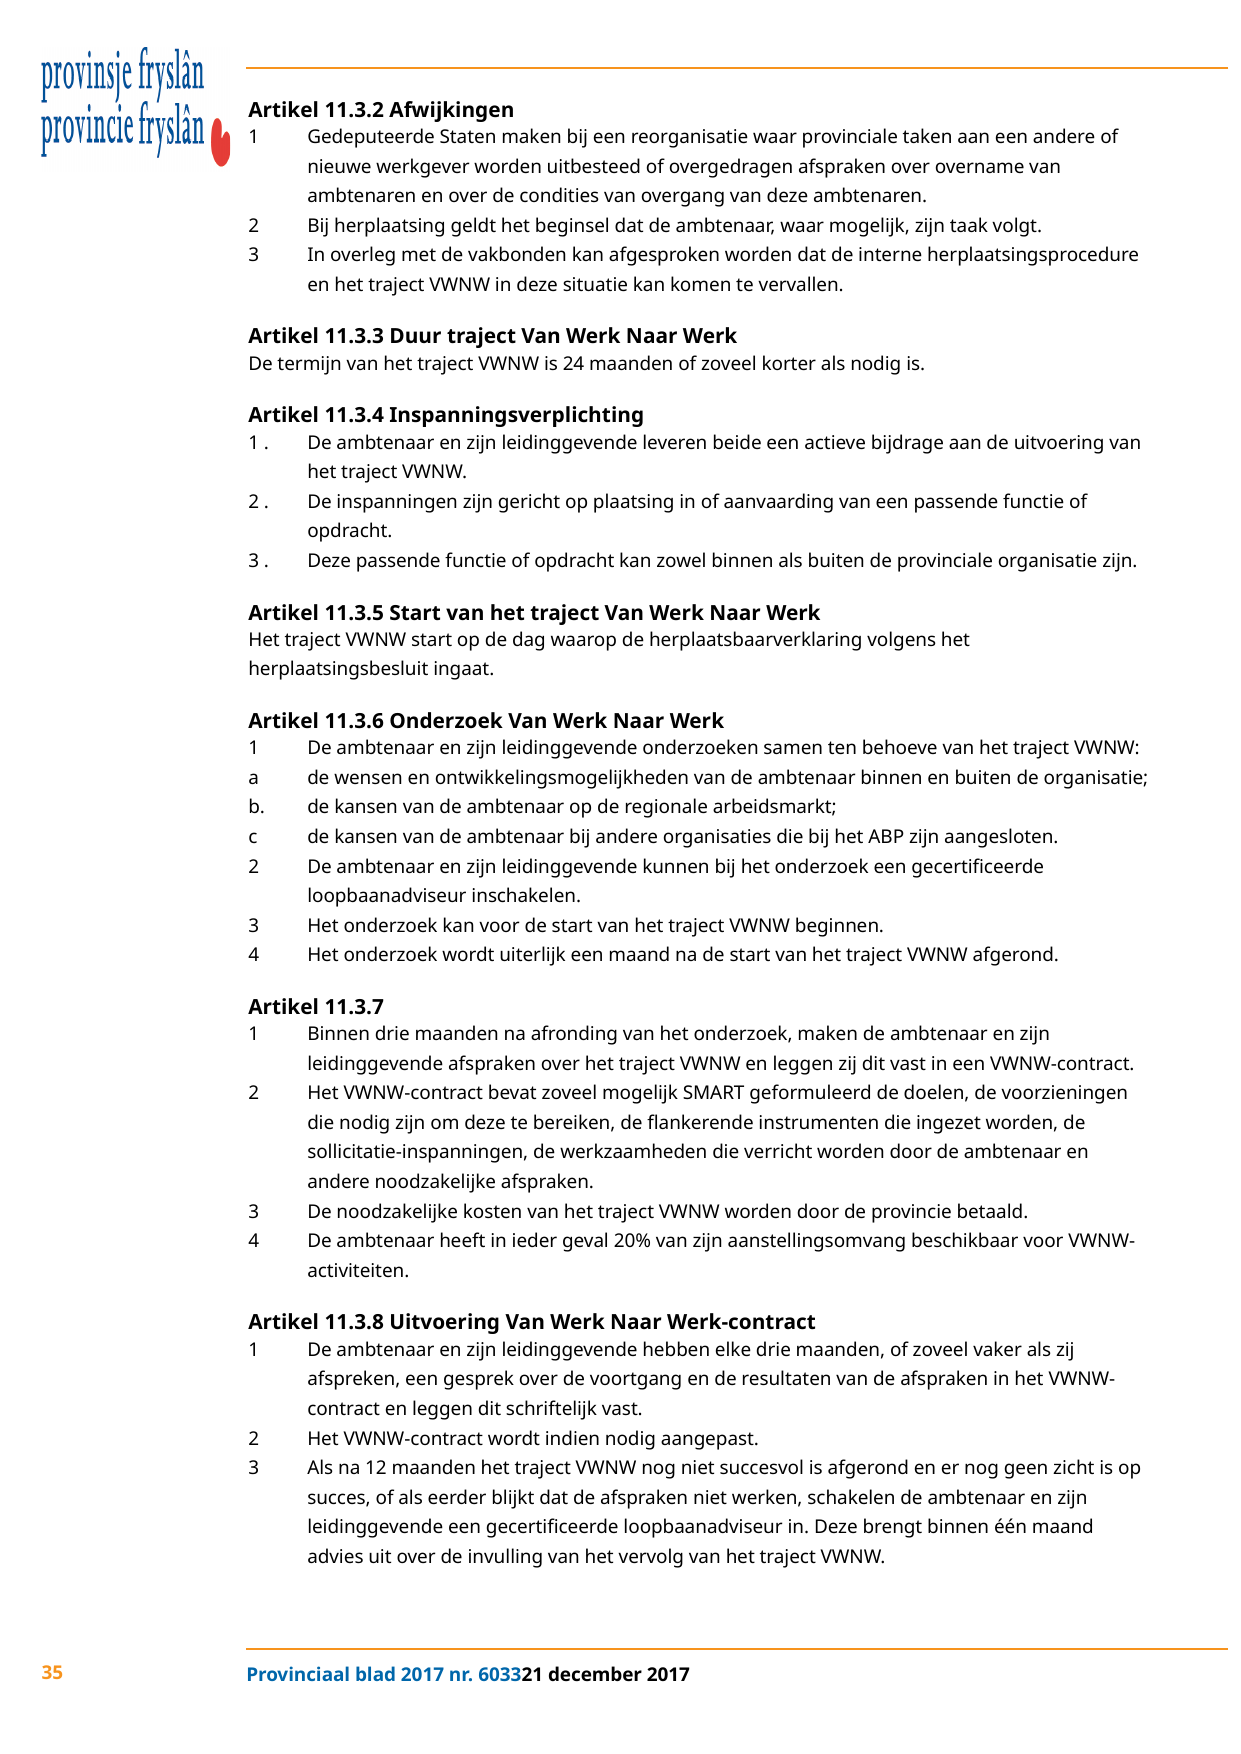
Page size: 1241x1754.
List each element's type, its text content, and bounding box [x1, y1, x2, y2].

list De inspanningen zijn gericht op plaatsing in of aanvaarding van een passende functie of opdracht. [248, 488, 1152, 543]
list Deze passende functie of opdracht kan zowel binnen als buiten de provinciale organisatie zijn. [248, 547, 1152, 573]
text De termijn van het traject VWNW is 24 maanden of zoveel korter als nodig is. [248, 350, 1152, 376]
list De ambtenaar en zijn leidinggevende onderzoeken samen ten behoeve van het traject VWNW: [248, 734, 1152, 760]
list de wensen en ontwikkelingsmogelijkheden van de ambtenaar binnen en buiten de organisatie; [248, 764, 1152, 790]
text Artikel 11.3.8 Uitvoering Van Werk Naar Werk-contract [248, 1307, 1152, 1336]
picture [41, 47, 231, 172]
text Artikel 11.3.4 Inspanningsverplichting [248, 400, 1152, 429]
list Het onderzoek kan voor de start van het traject VWNW beginnen. [248, 912, 1152, 938]
list Bij herplaatsing geldt het beginsel dat de ambtenaar, waar mogelijk, zijn taak volgt. [248, 212, 1152, 238]
list Gedeputeerde Staten maken bij een reorganisatie waar provinciale taken aan een andere of nieuwe werkgever worden uitbesteed of overgedragen afspraken over overname van ambtenaren en over de condities van overgang van deze ambtenaren. [248, 123, 1152, 208]
text Artikel 11.3.5 Start van het traject Van Werk Naar Werk [248, 598, 1152, 626]
list Het VWNW-contract wordt indien nodig aangepast. [248, 1425, 1152, 1450]
text Artikel 11.3.6 Onderzoek Van Werk Naar Werk [248, 706, 1152, 734]
text Artikel 11.3.7 [248, 992, 1152, 1020]
list Het VWNW-contract bevat zoveel mogelijk SMART geformuleerd de doelen, de voorzieningen die nodig zijn om deze te bereiken, de flankerende instrumenten die ingezet worden, de sollicitatie-inspanningen, de werkzaamheden die verricht worden door de ambtenaar en andere noodzakelijke afspraken. [248, 1079, 1152, 1194]
text Het traject VWNW start op de dag waarop de herplaatsbaarverklaring volgens het herplaatsingsbesluit ingaat. [248, 626, 1152, 681]
list de kansen van de ambtenaar bij andere organisaties die bij het ABP zijn aangesloten. [248, 823, 1152, 849]
list De ambtenaar en zijn leidinggevende hebben elke drie maanden, of zoveel vaker als zij afspreken, een gesprek over de voortgang en de resultaten van de afspraken in het VWNW-contract en leggen dit schriftelijk vast. [248, 1336, 1152, 1421]
list Als na 12 maanden het traject VWNW nog niet succesvol is afgerond en er nog geen zicht is op succes, of als eerder blijkt dat de afspraken niet werken, schakelen de ambtenaar en zijn leidinggevende een gecertificeerde loopbaanadviseur in. Deze brengt binnen één maand advies uit over de invulling van het vervolg van het traject VWNW. [248, 1454, 1152, 1569]
list De noodzakelijke kosten van het traject VWNW worden door de provincie betaald. [248, 1198, 1152, 1224]
list In overleg met de vakbonden kan afgesproken worden dat de interne herplaatsingsprocedure en het traject VWNW in deze situatie kan komen te vervallen. [248, 242, 1152, 297]
list De ambtenaar en zijn leidinggevende leveren beide een actieve bijdrage aan de uitvoering van het traject VWNW. [248, 429, 1152, 484]
list Het onderzoek wordt uiterlijk een maand na de start van het traject VWNW afgerond. [248, 942, 1152, 967]
list De ambtenaar heeft in ieder geval 20% van zijn aanstellingsomvang beschikbaar voor VWNW-activiteiten. [248, 1227, 1152, 1283]
list De ambtenaar en zijn leidinggevende kunnen bij het onderzoek een gecertificeerde loopbaanadviseur inschakelen. [248, 853, 1152, 908]
text Artikel 11.3.2 Afwijkingen [248, 95, 1152, 123]
text Artikel 11.3.3 Duur traject Van Werk Naar Werk [248, 322, 1152, 350]
list Binnen drie maanden na afronding van het onderzoek, maken de ambtenaar en zijn leidinggevende afspraken over het traject VWNW en leggen zij dit vast in een VWNW-contract. [248, 1020, 1152, 1076]
list de kansen van de ambtenaar op de regionale arbeidsmarkt; [248, 794, 1152, 819]
